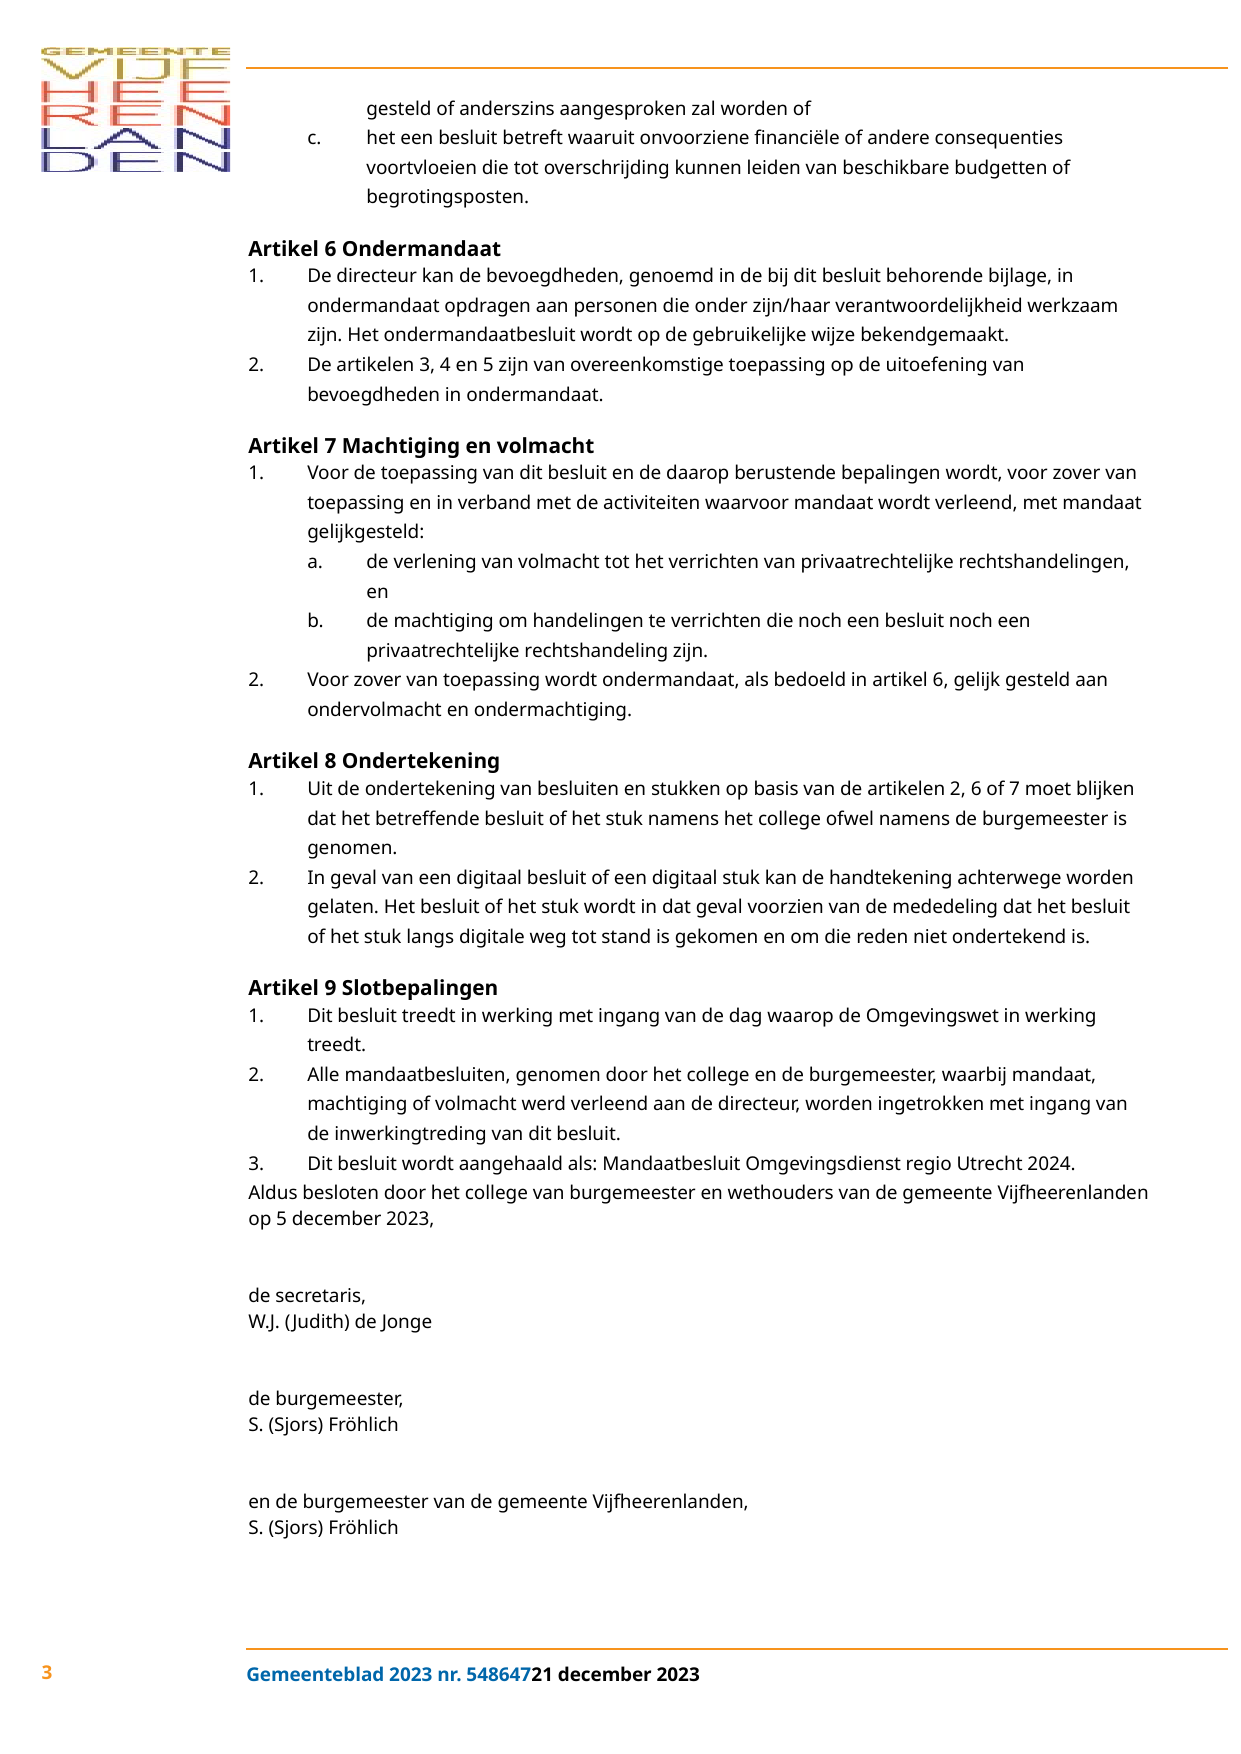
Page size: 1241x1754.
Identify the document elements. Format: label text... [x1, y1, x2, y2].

text S. (Sjors) Fröhlich [248, 1411, 1152, 1437]
list gesteld of anderszins aangesproken zal worden of [307, 95, 1152, 121]
list het een besluit betreft waaruit onvoorziene financiële of andere consequenties voortvloeien die tot overschrijding kunnen leiden van beschikbare budgetten of begrotingsposten. [307, 124, 1152, 209]
text de secretaris, [248, 1282, 1152, 1308]
list De artikelen 3, 4 en 5 zijn van overeenkomstige toepassing op de uitoefening van bevoegdheden in ondermandaat. [248, 351, 1152, 406]
list De directeur kan de bevoegdheden, genoemd in de bij dit besluit behorende bijlage, in ondermandaat opdragen aan personen die onder zijn/haar verantwoordelijkheid werkzaam zijn. Het ondermandaatbesluit wordt op de gebruikelijke wijze bekendgemaakt. [248, 262, 1152, 347]
list Dit besluit wordt aangehaald als: Mandaatbesluit Omgevingsdienst regio Utrecht 2024. [248, 1150, 1152, 1176]
list Uit de ondertekening van besluiten en stukken op basis van de artikelen 2, 6 of 7 moet blijken dat het betreffende besluit of het stuk namens het college ofwel namens de burgemeester is genomen. [248, 775, 1152, 860]
list Voor de toepassing van dit besluit en de daarop berustende bepalingen wordt, voor zover van toepassing en in verband met de activiteiten waarvoor mandaat wordt verleend, met mandaat gelijkgesteld: [248, 459, 1152, 544]
picture [41, 47, 231, 172]
text Artikel 7 Machtiging en volmacht [248, 431, 1152, 459]
text Artikel 8 Ondertekening [248, 747, 1152, 775]
text Artikel 6 Ondermandaat [248, 234, 1152, 262]
list de machtiging om handelingen te verrichten die noch een besluit noch een privaatrechtelijke rechtshandeling zijn. [307, 607, 1152, 663]
list de verlening van volmacht tot het verrichten van privaatrechtelijke rechtshandelingen, en [307, 548, 1152, 604]
text en de burgemeester van de gemeente Vijfheerenlanden, [248, 1488, 1152, 1514]
text de burgemeester, [248, 1385, 1152, 1411]
list Alle mandaatbesluiten, genomen door het college en de burgemeester, waarbij mandaat, machtiging of volmacht werd verleend aan de directeur, worden ingetrokken met ingang van de inwerkingtreding van dit besluit. [248, 1061, 1152, 1146]
text Artikel 9 Slotbepalingen [248, 973, 1152, 1002]
list Voor zover van toepassing wordt ondermandaat, als bedoeld in artikel 6, gelijk gesteld aan ondervolmacht en ondermachtiging. [248, 667, 1152, 722]
text W.J. (Judith) de Jonge [248, 1308, 1152, 1334]
list In geval van een digitaal besluit of een digitaal stuk kan de handtekening achterwege worden gelaten. Het besluit of het stuk wordt in dat geval voorzien van de mededeling dat het besluit of het stuk langs digitale weg tot stand is gekomen en om die reden niet ondertekend is. [248, 864, 1152, 949]
text S. (Sjors) Fröhlich [248, 1514, 1152, 1539]
text Aldus besloten door het college van burgemeester en wethouders van de gemeente Vijfheerenlanden op 5 december 2023, [248, 1179, 1152, 1231]
list Dit besluit treedt in werking met ingang van de dag waarop de Omgevingswet in werking treedt. [248, 1002, 1152, 1057]
